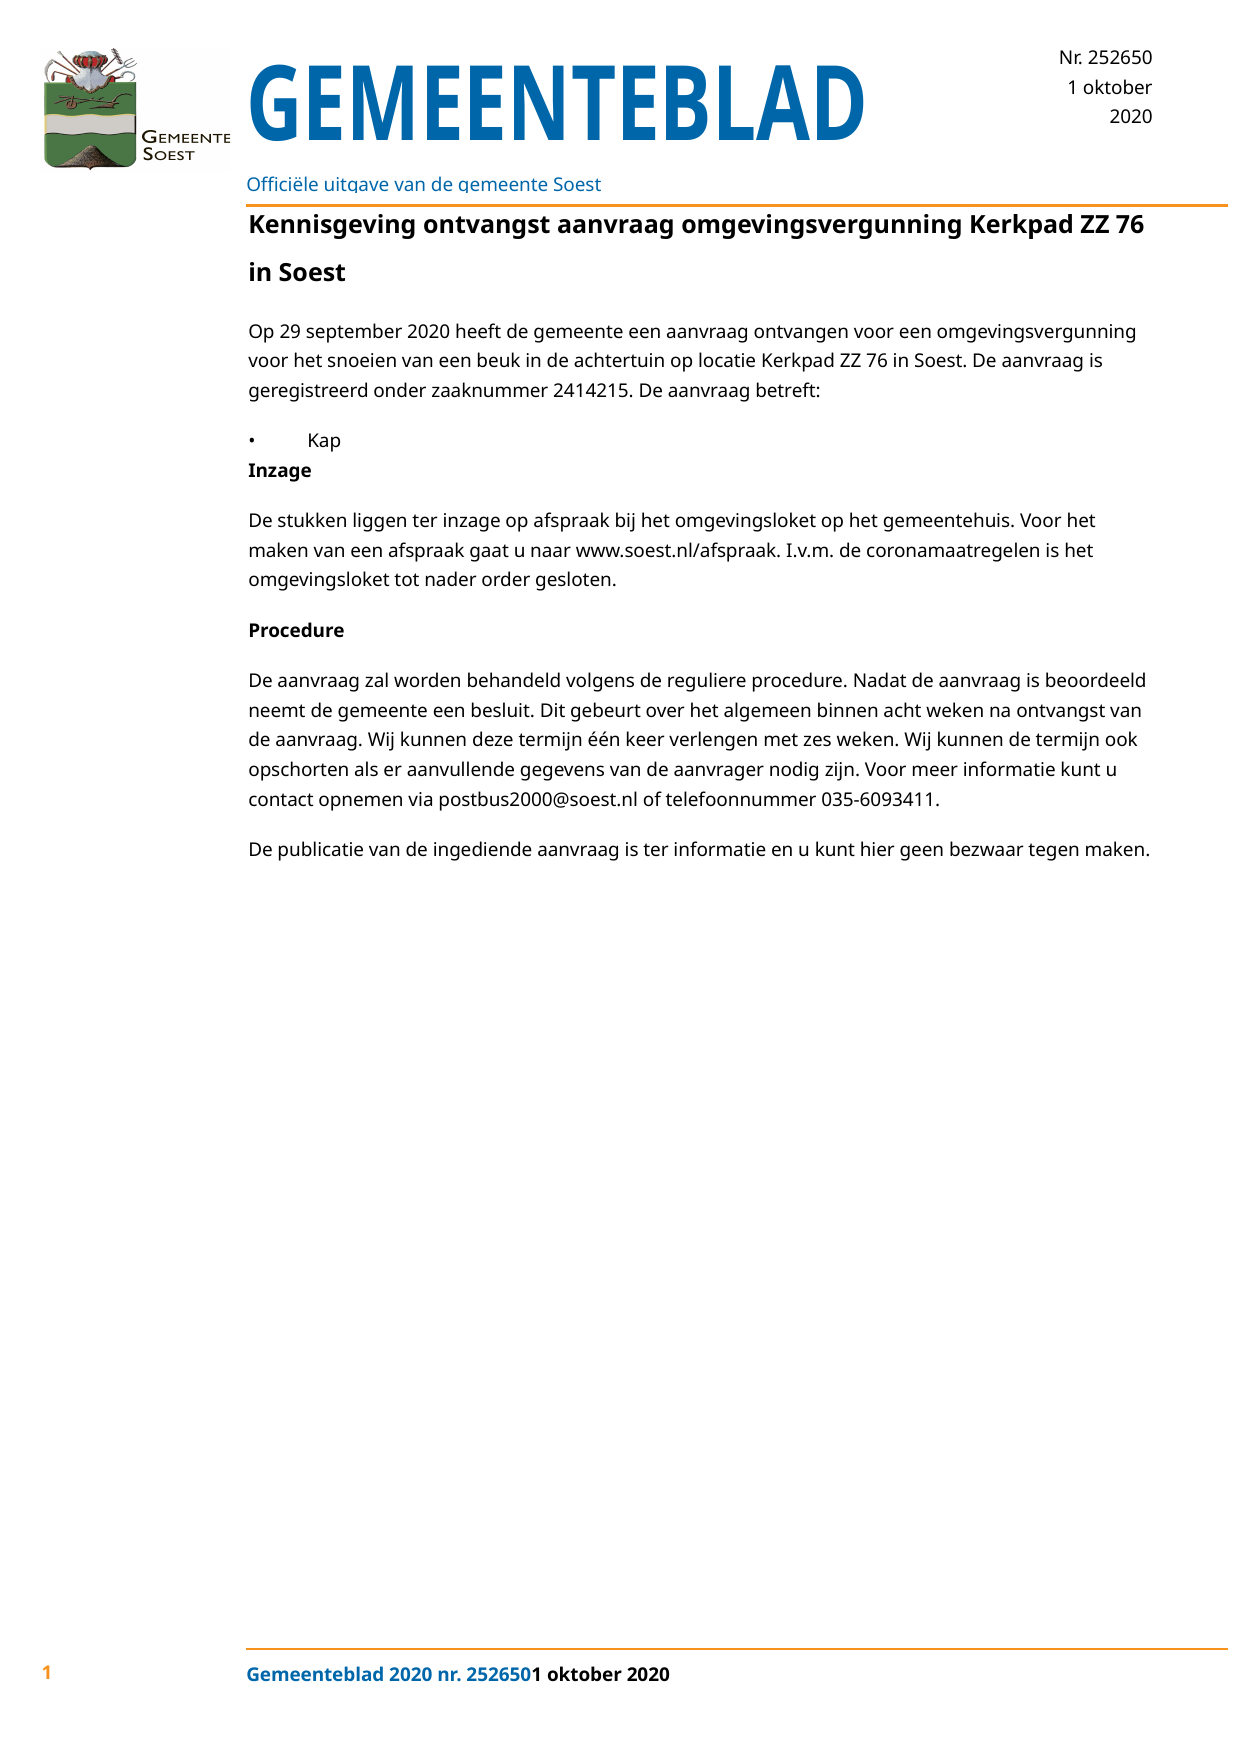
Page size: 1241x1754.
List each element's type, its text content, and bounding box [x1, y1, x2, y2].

text Procedure [248, 617, 1152, 643]
text De aanvraag zal worden behandeld volgens de reguliere procedure. Nadat de aanvraag is beoordeeld neemt de gemeente een besluit. Dit gebeurt over het algemeen binnen acht weken na ontvangst van de aanvraag. Wij kunnen deze termijn één keer verlengen met zes weken. Wij kunnen de termijn ook opschorten als er aanvullende gegevens van de aanvrager nodig zijn. Voor meer informatie kunt u contact opnemen via postbus2000@soest.nl of telefoonnummer 035-6093411. [248, 667, 1152, 812]
list Kap [248, 427, 1152, 453]
picture [41, 47, 231, 172]
text Kennisgeving ontvangst aanvraag omgevingsvergunning Kerkpad ZZ 76 in Soest [248, 207, 1152, 288]
text De publicatie van de ingediende aanvraag is ter informatie en u kunt hier geen bezwaar tegen maken. [248, 836, 1152, 862]
text De stukken liggen ter inzage op afspraak bij het omgevingsloket op het gemeentehuis. Voor het maken van een afspraak gaat u naar www.soest.nl/afspraak. I.v.m. de coronamaatregelen is het omgevingsloket tot nader order gesloten. [248, 507, 1152, 592]
text Inzage [248, 457, 1152, 483]
text Op 29 september 2020 heeft de gemeente een aanvraag ontvangen voor een omgevingsvergunning voor het snoeien van een beuk in de achtertuin op locatie Kerkpad ZZ 76 in Soest. De aanvraag is geregistreerd onder zaaknummer 2414215. De aanvraag betreft: [248, 318, 1152, 403]
